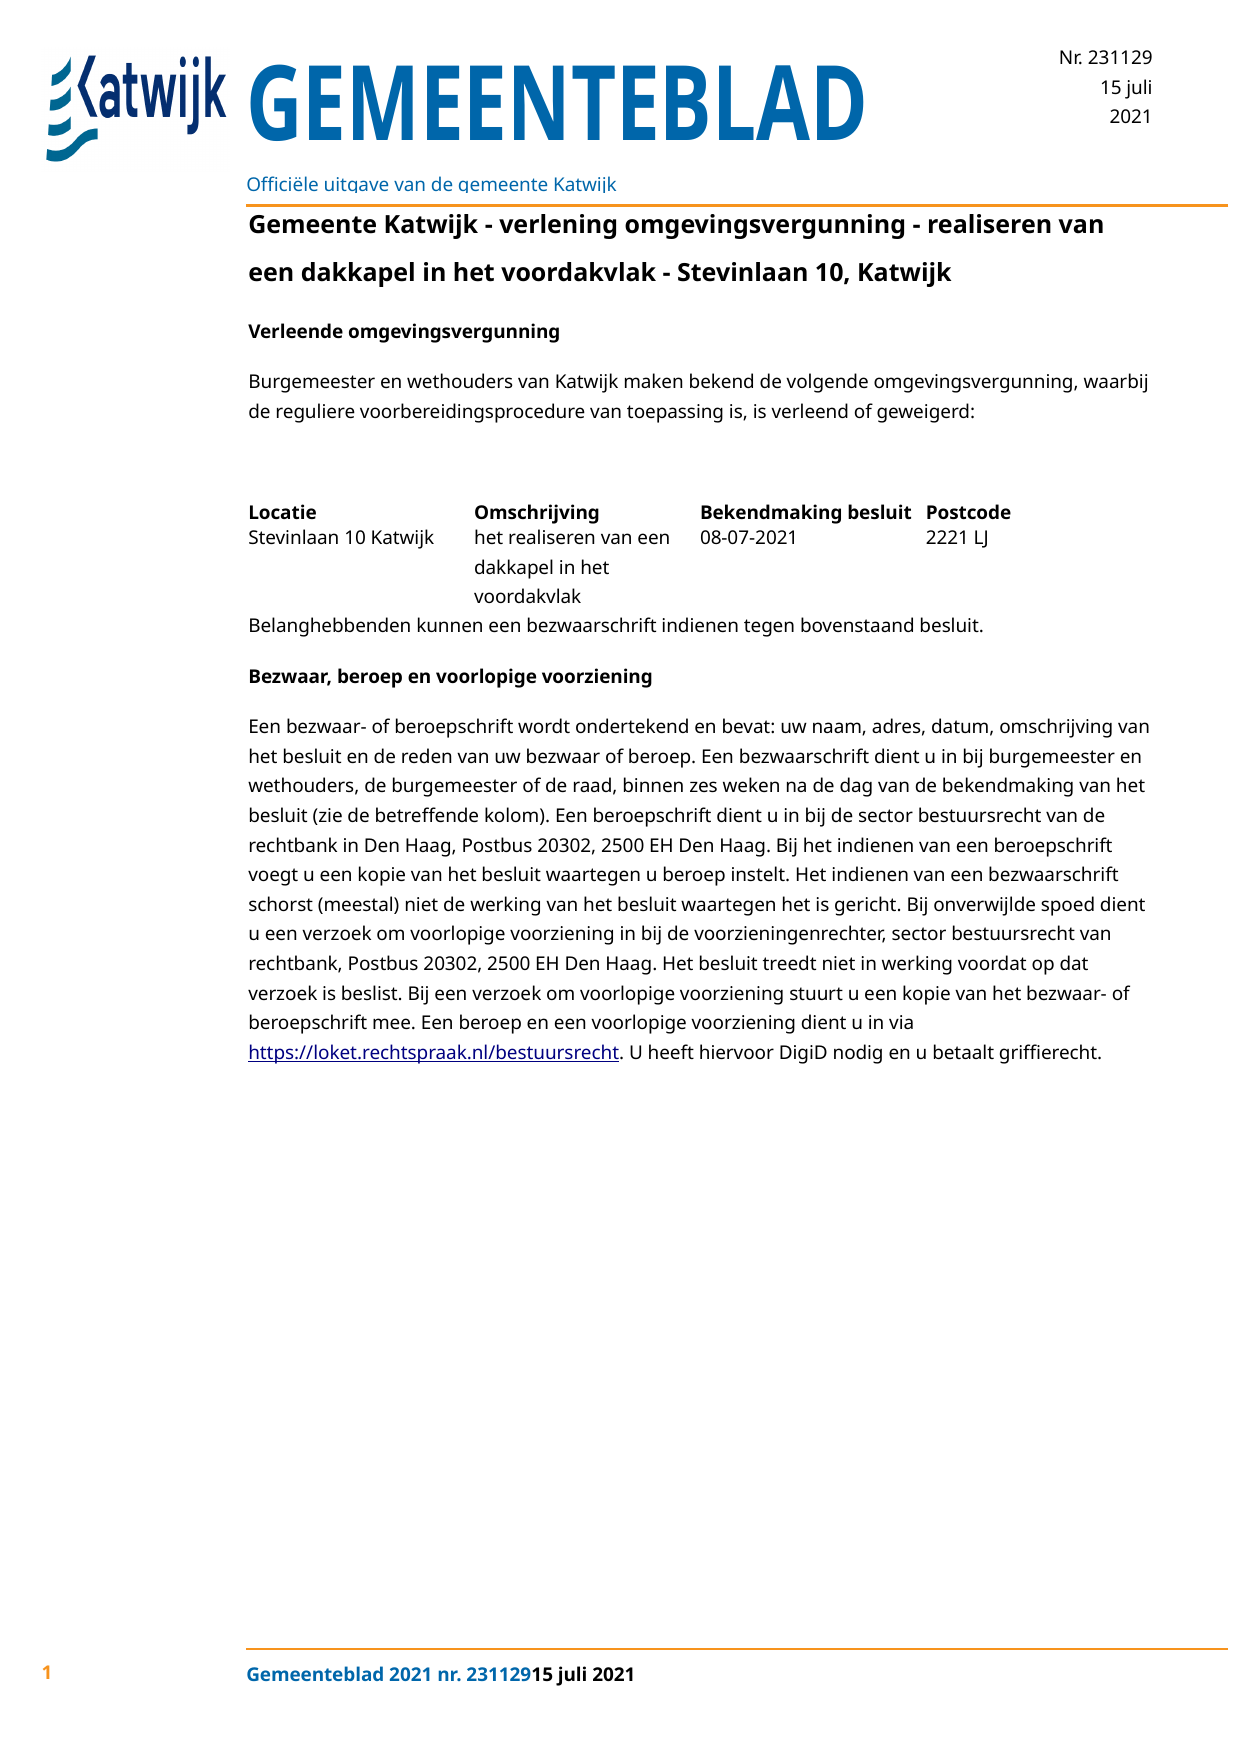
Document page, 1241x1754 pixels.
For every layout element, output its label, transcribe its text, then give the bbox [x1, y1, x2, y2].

table_header Postcode [926, 499, 1152, 524]
text Belanghebbenden kunnen een bezwaarschrift indienen tegen bovenstaand besluit. [248, 613, 1152, 638]
table_header Omschrijving [474, 499, 700, 524]
table_cell Stevinlaan 10 Katwijk [248, 525, 474, 609]
text Verleende omgevingsvergunning [248, 318, 1152, 344]
table_header Locatie [248, 499, 474, 524]
table_cell 2221 LJ [926, 525, 1152, 609]
table_cell 08-07-2021 [700, 525, 926, 609]
picture [41, 47, 231, 172]
text Een bezwaar- of beroepschrift wordt ondertekend en bevat: uw naam, adres, datum, omschrijving van het besluit en de reden van uw bezwaar of beroep. Een bezwaarschrift dient u in bij burgemeester en wethouders, de burgemeester of de raad, binnen zes weken na de dag van de bekendmaking van het besluit (zie de betreffende kolom). Een beroepschrift dient u in bij de sector bestuursrecht van de rechtbank in Den Haag, Postbus 20302, 2500 EH Den Haag. Bij het indienen van een beroepschrift voegt u een kopie van het besluit waartegen u beroep instelt. Het indienen van een bezwaarschrift schorst (meestal) niet de werking van het besluit waartegen het is gericht. Bij onverwijlde spoed dient u een verzoek om voorlopige voorziening in bij de voorzieningenrechter, sector bestuursrecht van rechtbank, Postbus 20302, 2500 EH Den Haag. Het besluit treedt niet in werking voordat op dat verzoek is beslist. Bij een verzoek om voorlopige voorziening stuurt u een kopie van het bezwaar- of beroepschrift mee. Een beroep en een voorlopige voorziening dient u in via https://loket.rechtspraak.nl/bestuursrecht. U heeft hiervoor DigiD nodig en u betaalt griffierecht. [248, 713, 1152, 1065]
table_header Bekendmaking besluit [700, 499, 926, 524]
text Bezwaar, beroep en voorlopige voorziening [248, 663, 1152, 689]
table_cell het realiseren van een dakkapel in het voordakvlak [474, 525, 700, 609]
text Gemeente Katwijk - verlening omgevingsvergunning - realiseren van een dakkapel in het voordakvlak - Stevinlaan 10, Katwijk [248, 207, 1152, 288]
text Burgemeester en wethouders van Katwijk maken bekend de volgende omgevingsvergunning, waarbij de reguliere voorbereidingsprocedure van toepassing is, is verleend of geweigerd: [248, 368, 1152, 424]
